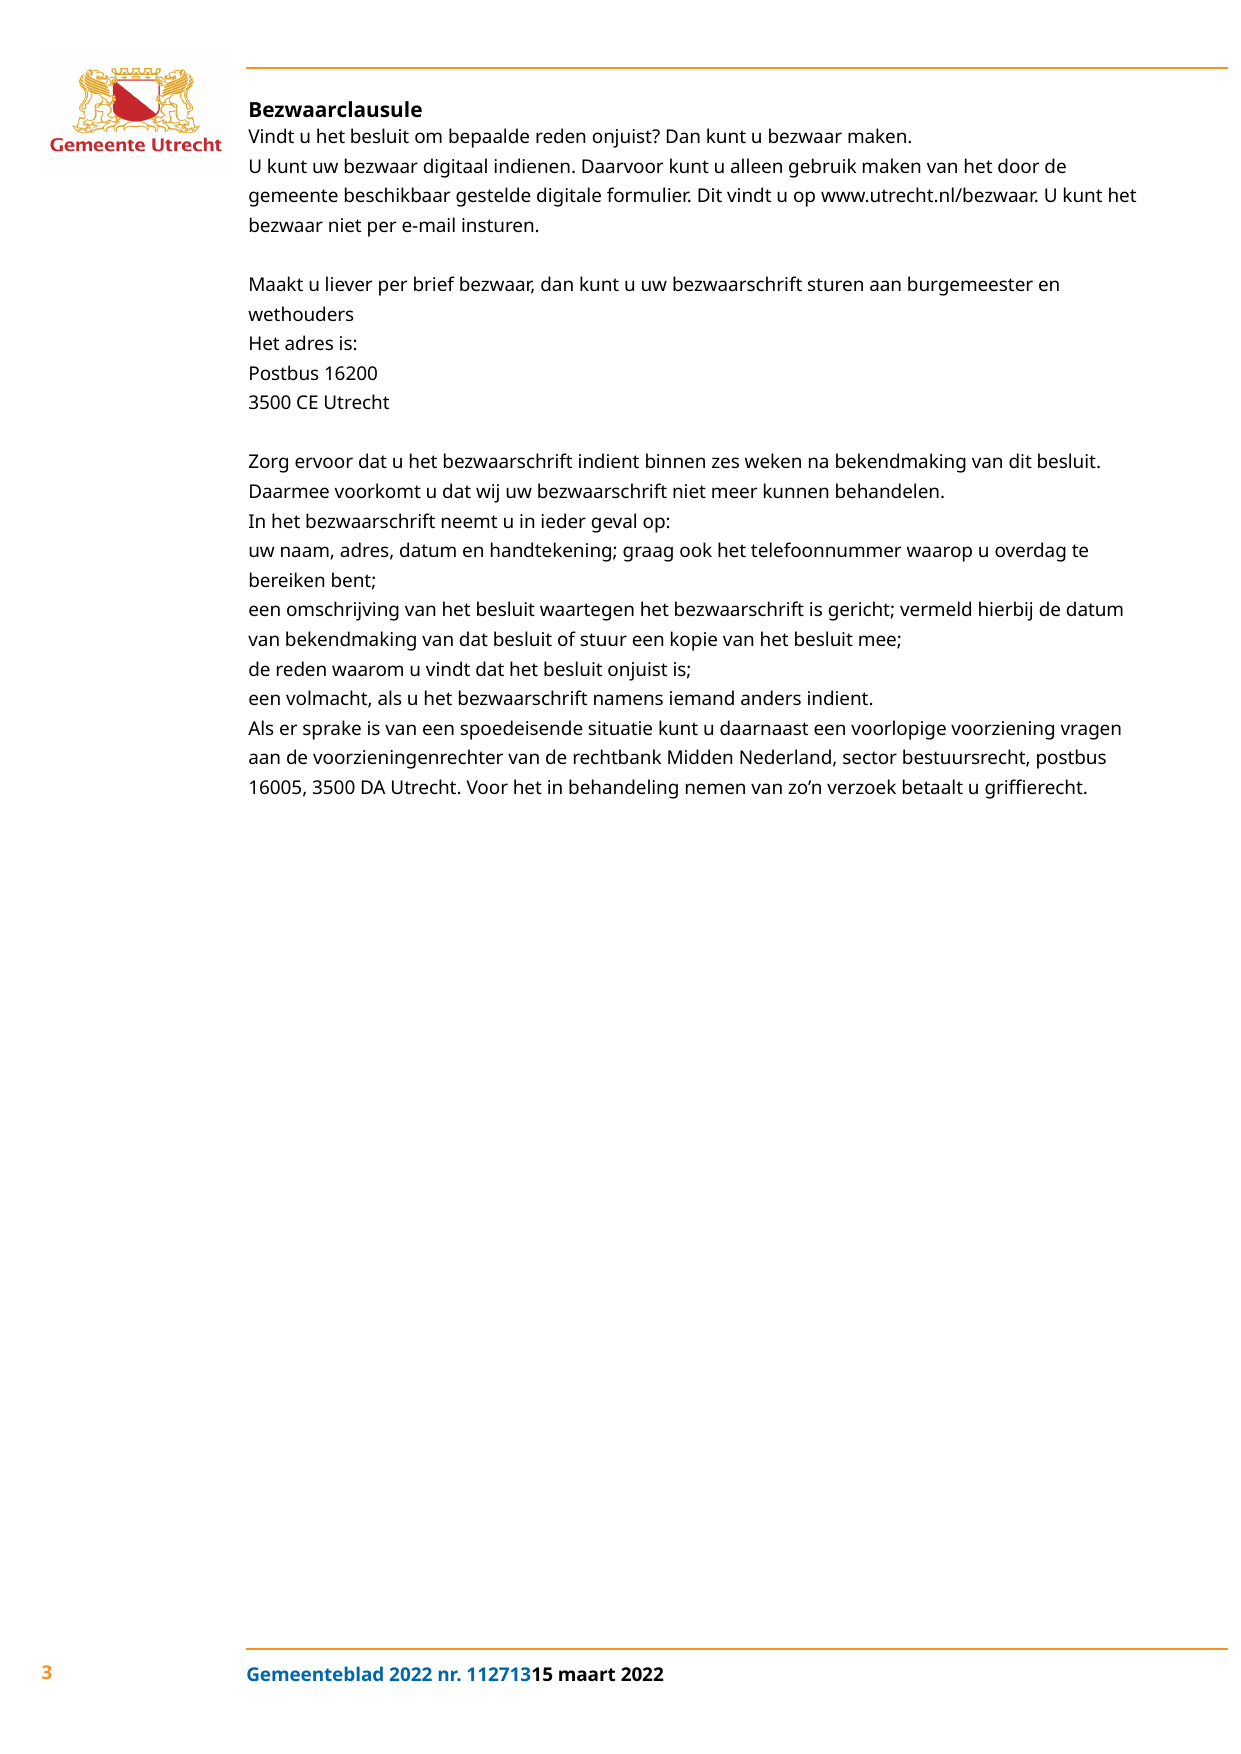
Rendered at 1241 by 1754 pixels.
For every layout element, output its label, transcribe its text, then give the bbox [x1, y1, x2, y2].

text Als er sprake is van een spoedeisende situatie kunt u daarnaast een voorlopige voorziening vragen aan de voorzieningenrechter van de rechtbank Midden Nederland, sector bestuursrecht, postbus 16005, 3500 DA Utrecht. Voor het in behandeling nemen van zo’n verzoek betaalt u griffierecht. [248, 715, 1152, 800]
text een volmacht, als u het bezwaarschrift namens iemand anders indient. [248, 685, 1152, 711]
text Bezwaarclausule [248, 95, 1152, 123]
text de reden waarom u vindt dat het besluit onjuist is; [248, 656, 1152, 682]
text Het adres is: [248, 330, 1152, 356]
text U kunt uw bezwaar digitaal indienen. Daarvoor kunt u alleen gebruik maken van het door de gemeente beschikbaar gestelde digitale formulier. Dit vindt u op www.utrecht.nl/bezwaar. U kunt het bezwaar niet per e-mail insturen. [248, 153, 1152, 238]
text Maakt u liever per brief bezwaar, dan kunt u uw bezwaarschrift sturen aan burgemeester en wethouders [248, 271, 1152, 327]
text Vindt u het besluit om bepaalde reden onjuist? Dan kunt u bezwaar maken. [248, 123, 1152, 149]
text een omschrijving van het besluit waartegen het bezwaarschrift is gericht; vermeld hierbij de datum van bekendmaking van dat besluit of stuur een kopie van het besluit mee; [248, 597, 1152, 652]
text uw naam, adres, datum en handtekening; graag ook het telefoonnummer waarop u overdag te bereiken bent; [248, 537, 1152, 593]
picture [41, 47, 231, 172]
text In het bezwaarschrift neemt u in ieder geval op: [248, 508, 1152, 534]
text 3500 CE Utrecht [248, 389, 1152, 415]
text Postbus 16200 [248, 360, 1152, 386]
text Zorg ervoor dat u het bezwaarschrift indient binnen zes weken na bekendmaking van dit besluit. Daarmee voorkomt u dat wij uw bezwaarschrift niet meer kunnen behandelen. [248, 449, 1152, 504]
